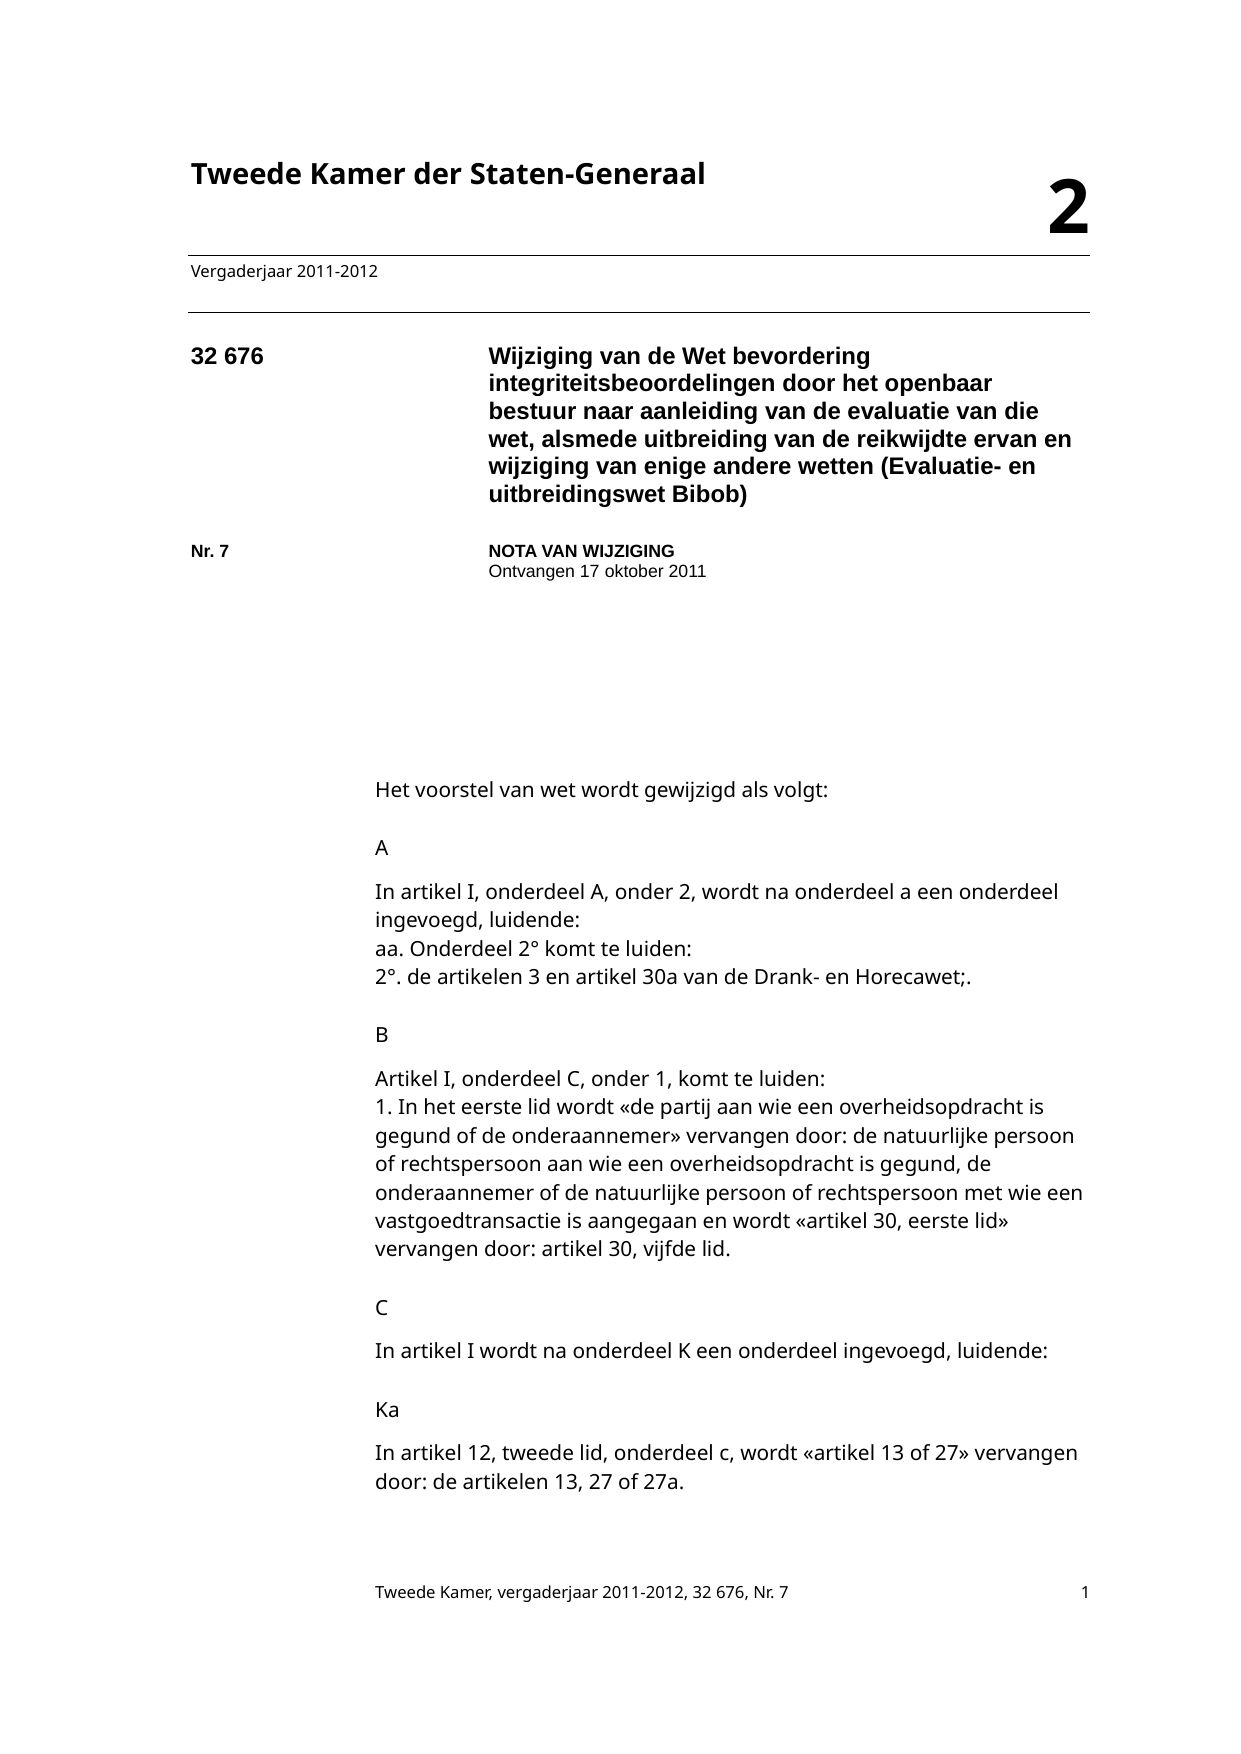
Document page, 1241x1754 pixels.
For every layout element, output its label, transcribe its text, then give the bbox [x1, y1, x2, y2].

text In artikel 12, tweede lid, onderdeel c, wordt «artikel 13 of 27» vervangen door: de artikelen 13, 27 of 27a. [375, 1438, 1090, 1495]
table_cell Wijziging van de Wet bevordering integriteitsbeoordelingen door het openbaar bestuur naar aanleiding van de evaluatie van die wet, alsmede uitbreiding van de reikwijdte ervan en wijziging van enige andere wetten (Evaluatie- en uitbreidingswet Bibob) [485, 339, 1090, 537]
text Artikel I, onderdeel C, onder 1, komt te luiden: [375, 1064, 1090, 1092]
text 2°. de artikelen 3 en artikel 30a van de Drank- en Horecawet;. [375, 962, 1090, 991]
table_cell NOTA VAN WIJZIGING Ontvangen 17 oktober 2011 [485, 538, 1090, 656]
table_header Tweede Kamer der Staten-Generaal [188, 150, 909, 255]
table_header 2 [910, 150, 1090, 255]
table_cell Nr. 7 [188, 538, 485, 656]
text aa. Onderdeel 2° komt te luiden: [375, 934, 1090, 962]
table_cell [188, 313, 485, 339]
text In artikel I wordt na onderdeel K een onderdeel ingevoegd, luidende: [375, 1336, 1090, 1365]
text In artikel I, onderdeel A, onder 2, wordt na onderdeel a een onderdeel ingevoegd, luidende: [375, 877, 1090, 934]
text Het voorstel van wet wordt gewijzigd als volgt: [375, 775, 1090, 803]
text Ka [375, 1395, 1090, 1423]
text B [375, 1021, 1090, 1049]
table_cell [485, 256, 1090, 312]
table_cell 32 676 [188, 339, 485, 537]
table_cell [485, 313, 1090, 339]
table_cell Vergaderjaar 2011-2012 [188, 256, 485, 312]
text 1. In het eerste lid wordt «de partij aan wie een overheidsopdracht is gegund of de onderaannemer» vervangen door: de natuurlijke persoon of rechtspersoon aan wie een overheidsopdracht is gegund, de onderaannemer of de natuurlijke persoon of rechtspersoon met wie een vastgoedtransactie is aangegaan en wordt «artikel 30, eerste lid» vervangen door: artikel 30, vijfde lid. [375, 1092, 1090, 1263]
text C [375, 1293, 1090, 1321]
text A [375, 833, 1090, 862]
